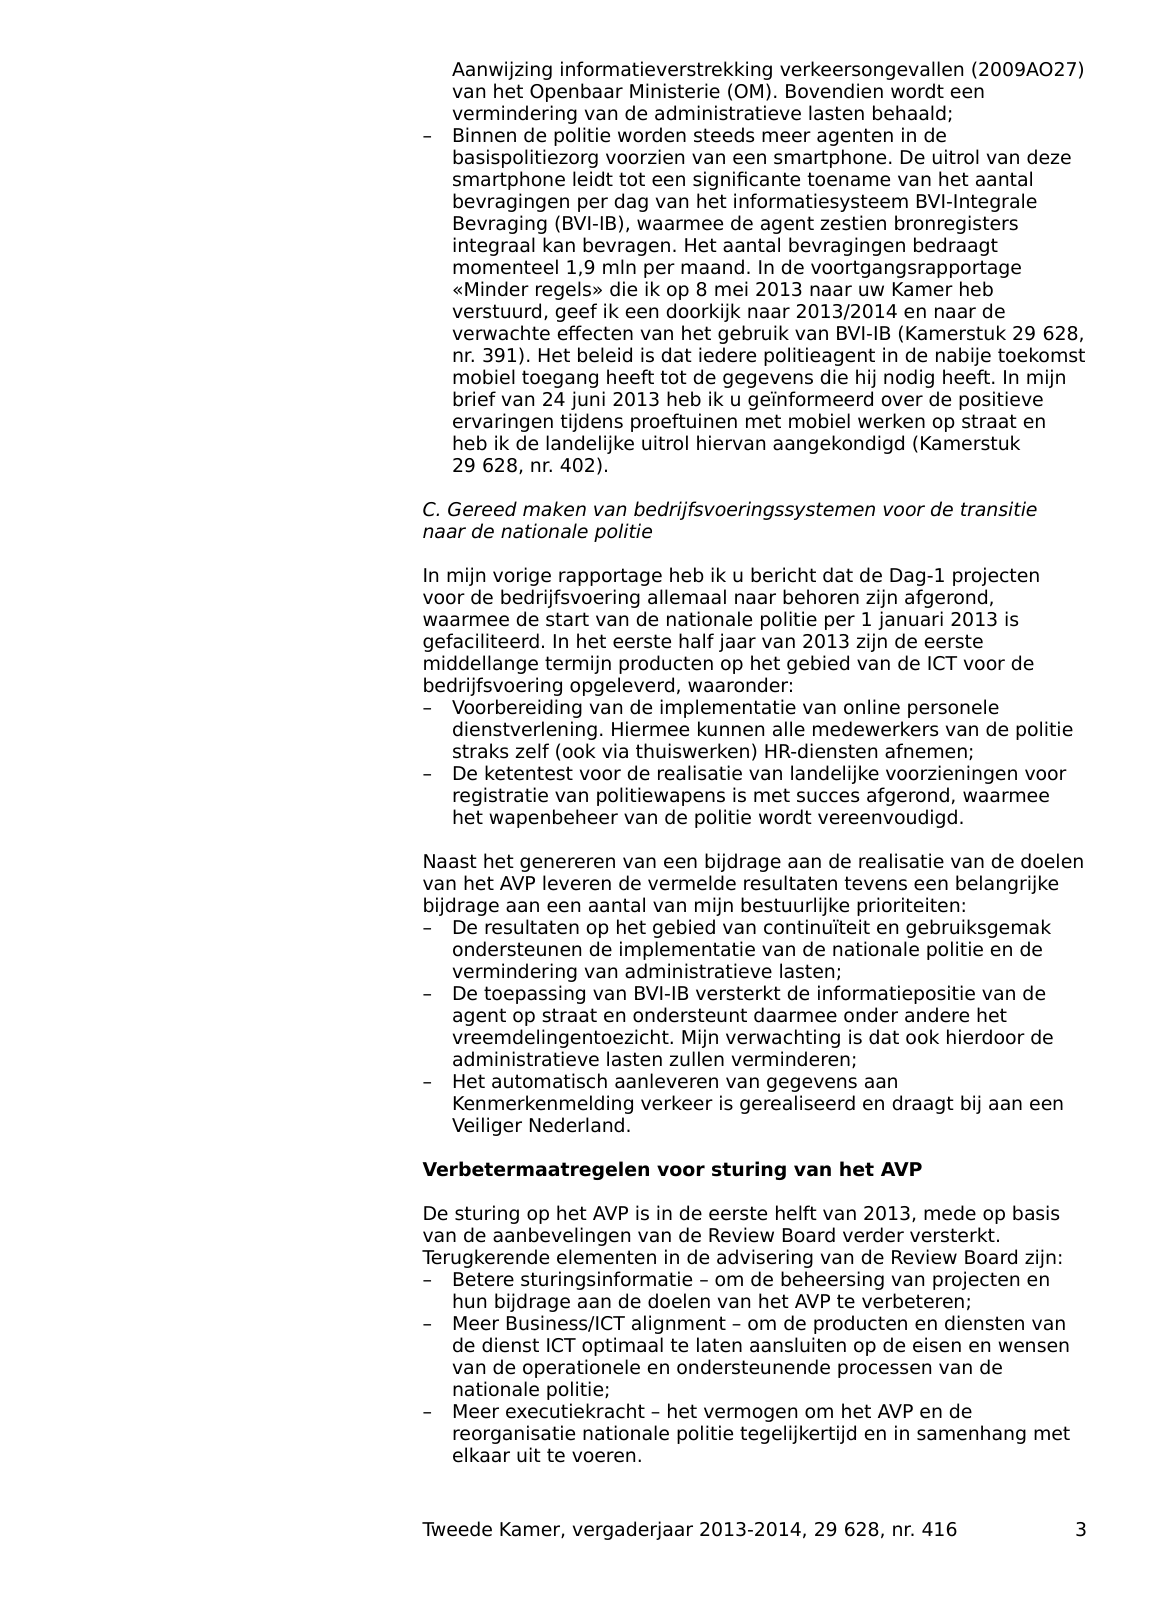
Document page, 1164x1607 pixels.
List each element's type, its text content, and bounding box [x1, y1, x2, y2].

text – Meer Business/ICT alignment – om de producten en diensten van de dienst ICT optimaal te laten aansluiten op de eisen en wensen van de operationele en ondersteunende processen van de nationale politie; [422, 1313, 1087, 1401]
text – De resultaten op het gebied van continuïteit en gebruiksgemak ondersteunen de implementatie van de nationale politie en de vermindering van administratieve lasten; [422, 917, 1087, 983]
text – De toepassing van BVI-IB versterkt de informatiepositie van de agent op straat en ondersteunt daarmee onder andere het vreemdelingentoezicht. Mijn verwachting is dat ook hierdoor de administratieve lasten zullen verminderen; [422, 983, 1087, 1071]
text Naast het genereren van een bijdrage aan de realisatie van de doelen van het AVP leveren de vermelde resultaten tevens een belangrijke bijdrage aan een aantal van mijn bestuurlijke prioriteiten: [422, 851, 1087, 917]
text – Het automatisch aanleveren van gegevens aan Kenmerkenmelding verkeer is gerealiseerd en draagt bij aan een Veiliger Nederland. [422, 1071, 1087, 1137]
subtitle C. Gereed maken van bedrijfsvoeringssystemen voor de transitie naar de nationale politie [422, 499, 1087, 543]
text – Binnen de politie worden steeds meer agenten in de basispolitiezorg voorzien van een smartphone. De uitrol van deze smartphone leidt tot een significante toename van het aantal bevragingen per dag van het informatiesysteem BVI-Integrale Bevraging (BVI-IB), waarmee de agent zestien bronregisters integraal kan bevragen. Het aantal bevragingen bedraagt momenteel 1,9 mln per maand. In de voortgangsrapportage «Minder regels» die ik op 8 mei 2013 naar uw Kamer heb verstuurd, geef ik een doorkijk naar 2013/2014 en naar de verwachte effecten van het gebruik van BVI-IB (Kamerstuk 29 628, nr. 391). Het beleid is dat iedere politieagent in de nabije toekomst mobiel toegang heeft tot de gegevens die hij nodig heeft. In mijn brief van 24 juni 2013 heb ik u geïnformeerd over de positieve ervaringen tijdens proeftuinen met mobiel werken op straat en heb ik de landelijke uitrol hiervan aangekondigd (Kamerstuk 29 628, nr. 402). [422, 125, 1087, 477]
text – Voorbereiding van de implementatie van online personele dienstverlening. Hiermee kunnen alle medewerkers van de politie straks zelf (ook via thuiswerken) HR-diensten afnemen; [422, 697, 1087, 763]
subtitle Verbetermaatregelen voor sturing van het AVP [422, 1159, 1087, 1181]
text Aanwijzing informatieverstrekking verkeersongevallen (2009AO27) van het Openbaar Ministerie (OM). Bovendien wordt een vermindering van de administratieve lasten behaald; [422, 59, 1087, 125]
text – De ketentest voor de realisatie van landelijke voorzieningen voor registratie van politiewapens is met succes afgerond, waarmee het wapenbeheer van de politie wordt vereenvoudigd. [422, 763, 1087, 829]
text – Meer executiekracht – het vermogen om het AVP en de reorganisatie nationale politie tegelijkertijd en in samenhang met elkaar uit te voeren. [422, 1401, 1087, 1467]
text – Betere sturingsinformatie – om de beheersing van projecten en hun bijdrage aan de doelen van het AVP te verbeteren; [422, 1269, 1087, 1313]
text De sturing op het AVP is in de eerste helft van 2013, mede op basis van de aanbevelingen van de Review Board verder versterkt. Terugkerende elementen in de advisering van de Review Board zijn: [422, 1203, 1087, 1269]
text In mijn vorige rapportage heb ik u bericht dat de Dag-1 projecten voor de bedrijfsvoering allemaal naar behoren zijn afgerond, waarmee de start van de nationale politie per 1 januari 2013 is gefaciliteerd. In het eerste half jaar van 2013 zijn de eerste middellange termijn producten op het gebied van de ICT voor de bedrijfsvoering opgeleverd, waaronder: [422, 565, 1087, 697]
